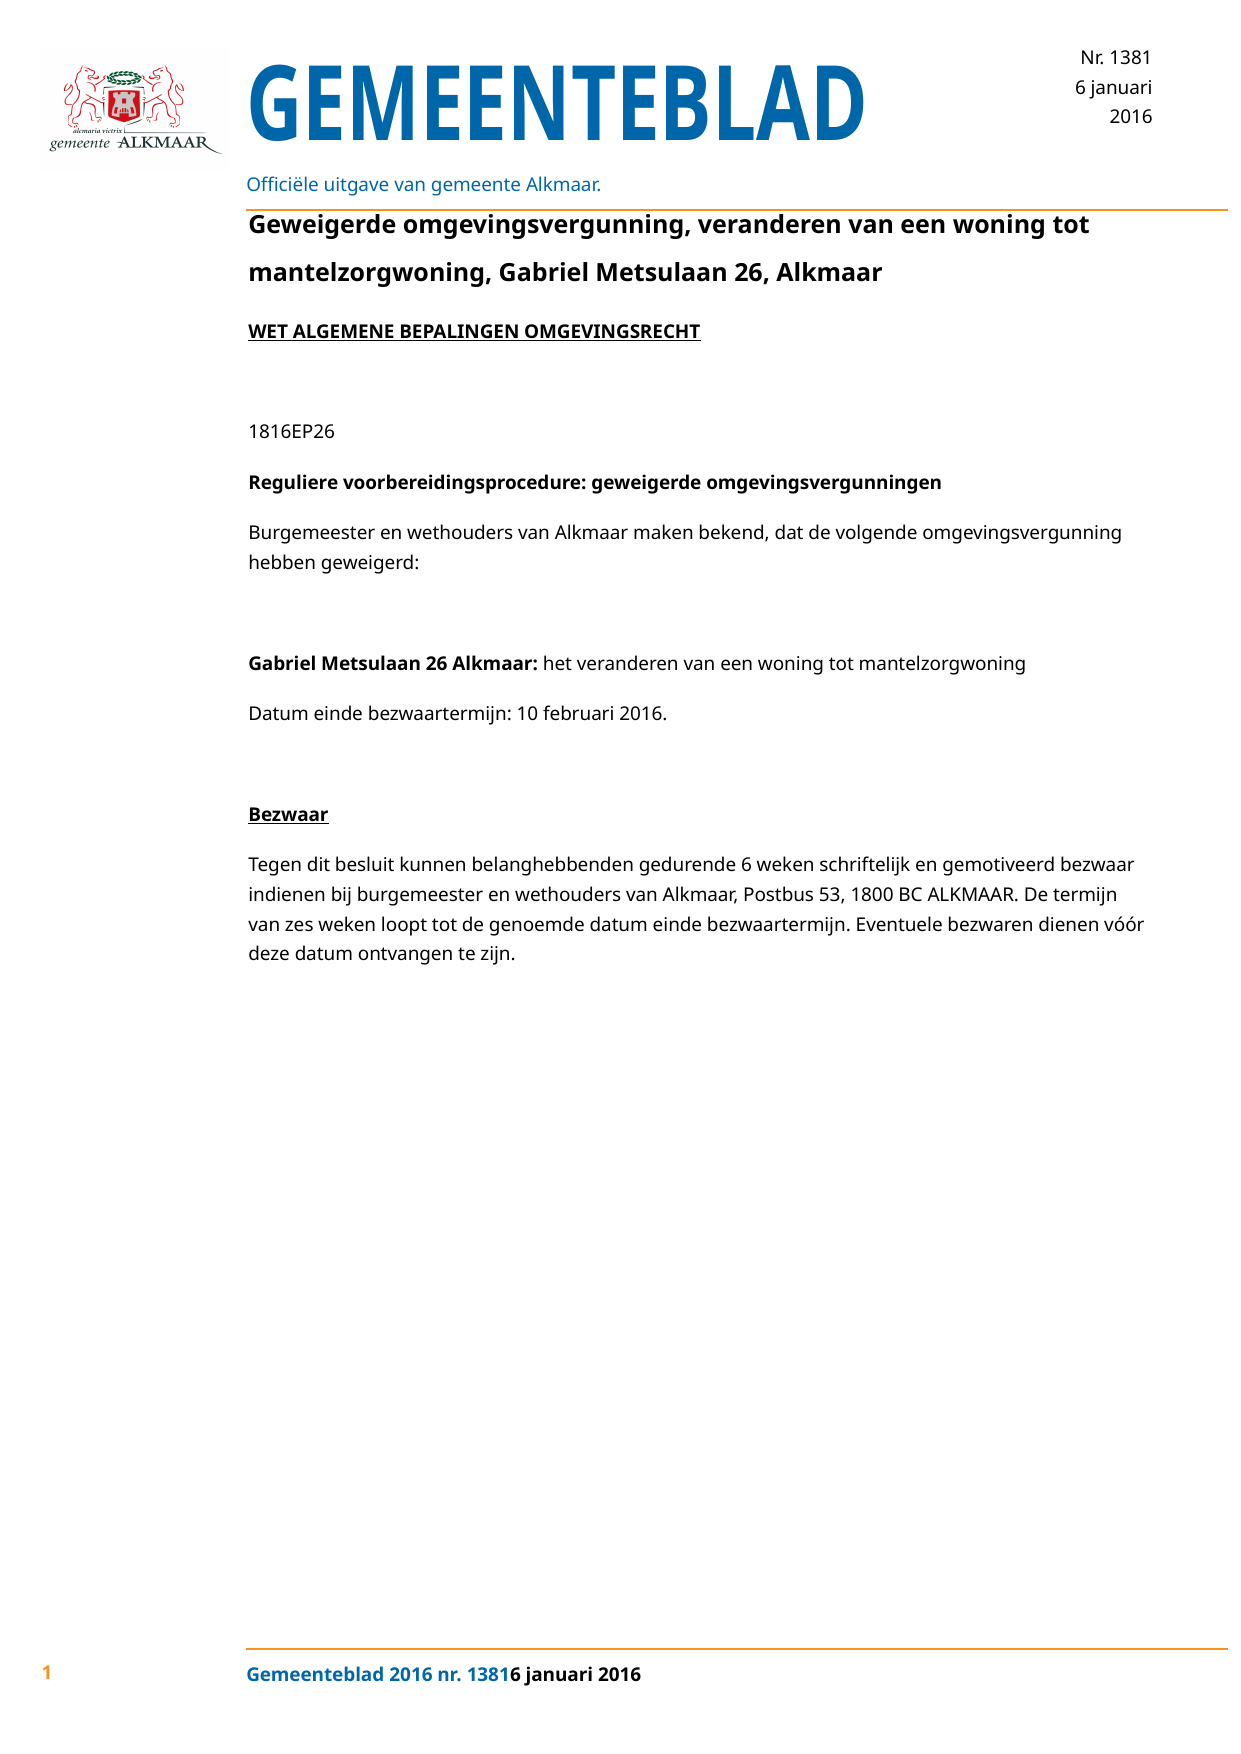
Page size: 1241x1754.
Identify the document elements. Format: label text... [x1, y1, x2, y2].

text Tegen dit besluit kunnen belanghebbenden gedurende 6 weken schriftelijk en gemotiveerd bezwaar indienen bij burgemeester en wethouders van Alkmaar, Postbus 53, 1800 BC ALKMAAR. De termijn van zes weken loopt tot de genoemde datum einde bezwaartermijn. Eventuele bezwaren dienen vóór deze datum ontvangen te zijn. [248, 852, 1152, 966]
text 1816EP26 [248, 419, 1152, 444]
text Burgemeester en wethouders van Alkmaar maken bekend, dat de volgende omgevingsvergunning hebben geweigerd: [248, 519, 1152, 575]
text Geweigerde omgevingsvergunning, veranderen van een woning tot mantelzorgwoning, Gabriel Metsulaan 26, Alkmaar [248, 211, 1152, 288]
picture [41, 47, 231, 172]
text Bezwaar [248, 801, 1152, 827]
text Gabriel Metsulaan 26 Alkmaar: het veranderen van een woning tot mantelzorgwoning [248, 650, 1152, 676]
text Datum einde bezwaartermijn: 10 februari 2016. [248, 700, 1152, 726]
text Reguliere voorbereidingsprocedure: geweigerde omgevingsvergunningen [248, 469, 1152, 495]
text WET ALGEMENE BEPALINGEN OMGEVINGSRECHT [248, 318, 1152, 344]
